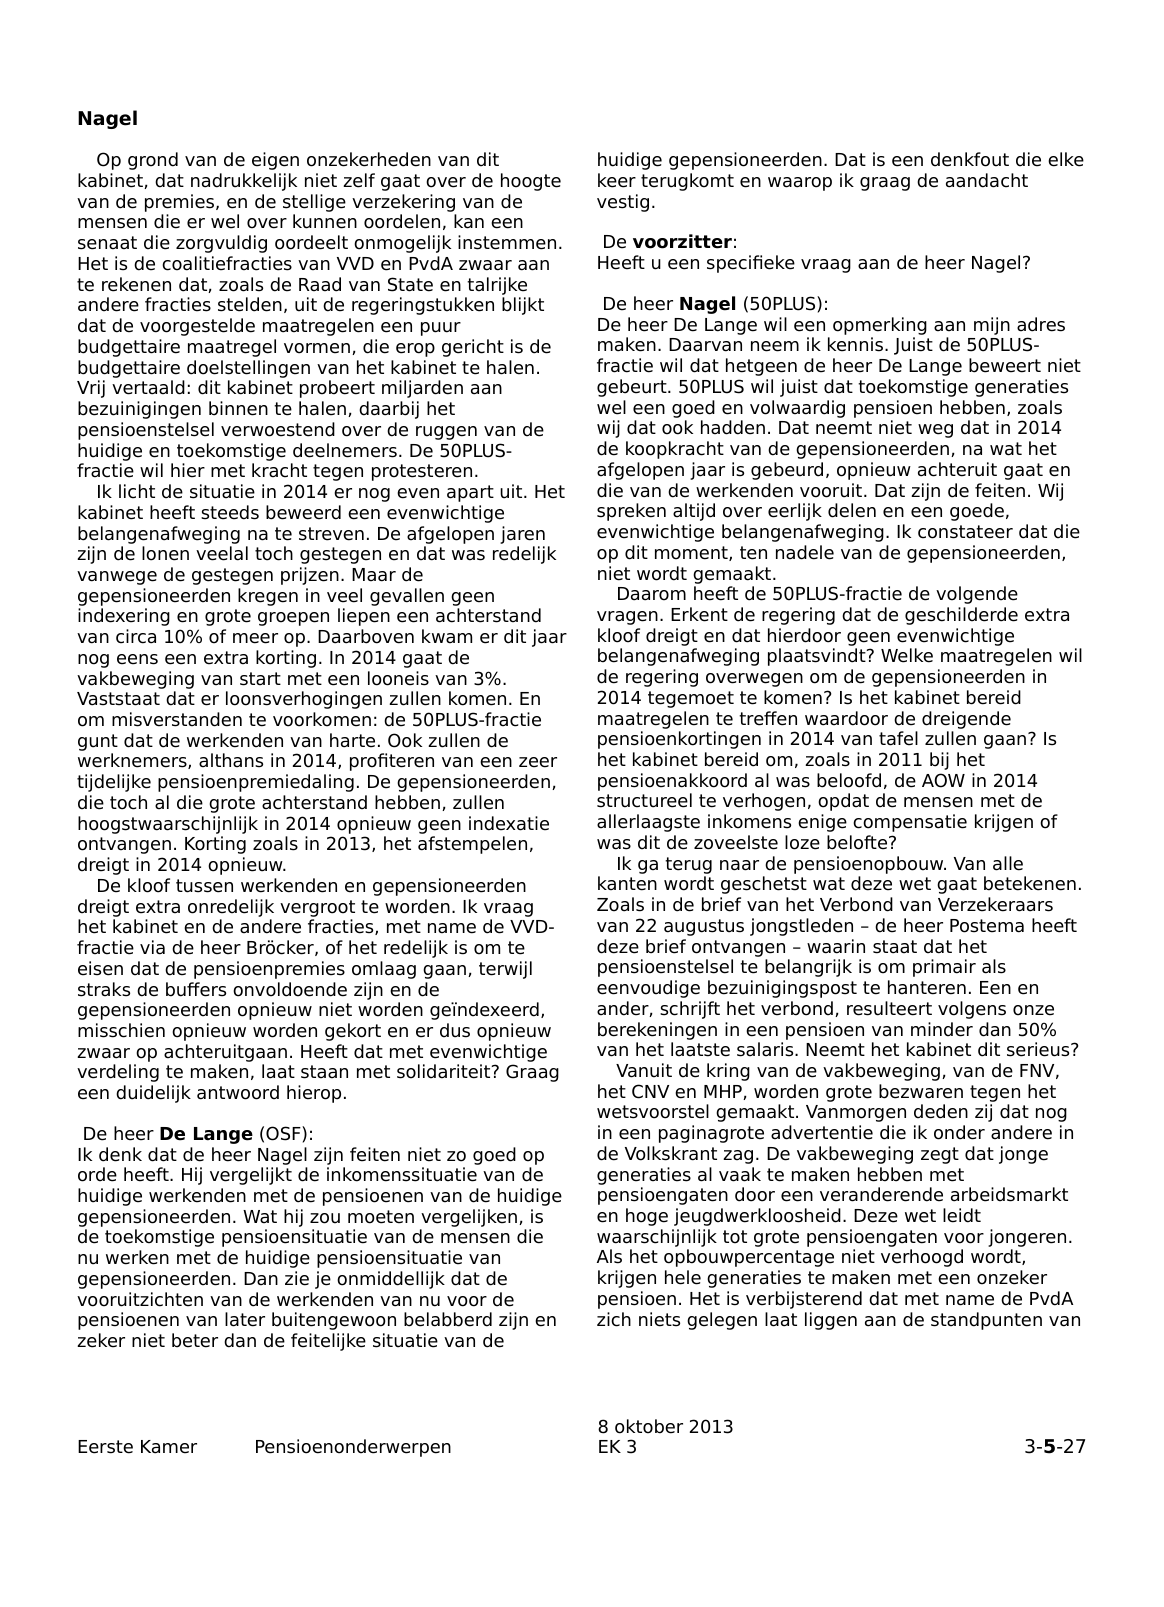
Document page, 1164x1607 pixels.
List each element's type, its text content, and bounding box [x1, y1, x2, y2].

text De heer De Lange (OSF): [77, 1124, 567, 1144]
text De heer Nagel (50PLUS): [596, 294, 1087, 314]
text De kloof tussen werkenden en gepensioneerden dreigt extra onredelijk vergroot te worden. Ik vraag het kabinet en de andere fracties, met name de VVD-fractie via de heer Bröcker, of het redelijk is om te eisen dat de pensioenpremies omlaag gaan, terwijl straks de buffers onvoldoende zijn en de gepensioneerden opnieuw niet worden geïndexeerd, misschien opnieuw worden gekort en er dus opnieuw zwaar op achteruitgaan. Heeft dat met evenwichtige verdeling te maken, laat staan met solidariteit? Graag een duidelijk antwoord hierop. [77, 876, 567, 1104]
text Vanuit de kring van de vakbeweging, van de FNV, het CNV en MHP, worden grote bezwaren tegen het wetsvoorstel gemaakt. Vanmorgen deden zij dat nog in een paginagrote advertentie die ik onder andere in de Volkskrant zag. De vakbeweging zegt dat jonge generaties al vaak te maken hebben met pensioengaten door een veranderende arbeidsmarkt en hoge jeugdwerkloosheid. Deze wet leidt waarschijnlijk tot grote pensioengaten voor jongeren. Als het opbouwpercentage niet verhoogd wordt, krijgen hele generaties te maken met een onzeker pensioen. Het is verbijsterend dat met name de PvdA zich niets gelegen laat liggen aan de standpunten van [596, 1061, 1087, 1330]
text Op grond van de eigen onzekerheden van dit kabinet, dat nadrukkelijk niet zelf gaat over de hoogte van de premies, en de stellige verzekering van de mensen die er wel over kunnen oordelen, kan een senaat die zorgvuldig oordeelt onmogelijk instemmen. Het is de coalitiefracties van VVD en PvdA zwaar aan te rekenen dat, zoals de Raad van State en talrijke andere fracties stelden, uit de regeringstukken blijkt dat de voorgestelde maatregelen een puur budgettaire maatregel vormen, die erop gericht is de budgettaire doelstellingen van het kabinet te halen. Vrij vertaald: dit kabinet probeert miljarden aan bezuinigingen binnen te halen, daarbij het pensioenstelsel verwoestend over de ruggen van de huidige en toekomstige deelnemers. De 50PLUS-fractie wil hier met kracht tegen protesteren. [77, 150, 567, 482]
text Daarom heeft de 50PLUS-fractie de volgende vragen. Erkent de regering dat de geschilderde extra kloof dreigt en dat hierdoor geen evenwichtige belangenafweging plaatsvindt? Welke maatregelen wil de regering overwegen om de gepensioneerden in 2014 tegemoet te komen? Is het kabinet bereid maatregelen te treffen waardoor de dreigende pensioenkortingen in 2014 van tafel zullen gaan? Is het kabinet bereid om, zoals in 2011 bij het pensioenakkoord al was beloofd, de AOW in 2014 structureel te verhogen, opdat de mensen met de allerlaagste inkomens enige compensatie krijgen of was dit de zoveelste loze belofte? [596, 584, 1087, 853]
text Heeft u een specifieke vraag aan de heer Nagel? [596, 253, 1087, 274]
text huidige gepensioneerden. Dat is een denkfout die elke keer terugkomt en waarop ik graag de aandacht vestig. [596, 150, 1087, 212]
text De heer De Lange wil een opmerking aan mijn adres maken. Daarvan neem ik kennis. Juist de 50PLUS-fractie wil dat hetgeen de heer De Lange beweert niet gebeurt. 50PLUS wil juist dat toekomstige generaties wel een goed en volwaardig pensioen hebben, zoals wij dat ook hadden. Dat neemt niet weg dat in 2014 de koopkracht van de gepensioneerden, na wat het afgelopen jaar is gebeurd, opnieuw achteruit gaat en die van de werkenden vooruit. Dat zijn de feiten. Wij spreken altijd over eerlijk delen en een goede, evenwichtige belangenafweging. Ik constateer dat die op dit moment, ten nadele van de gepensioneerden, niet wordt gemaakt. [596, 314, 1087, 584]
text Ik licht de situatie in 2014 er nog even apart uit. Het kabinet heeft steeds beweerd een evenwichtige belangenafweging na te streven. De afgelopen jaren zijn de lonen veelal toch gestegen en dat was redelijk vanwege de gestegen prijzen. Maar de gepensioneerden kregen in veel gevallen geen indexering en grote groepen liepen een achterstand van circa 10% of meer op. Daarboven kwam er dit jaar nog eens een extra korting. In 2014 gaat de vakbeweging van start met een looneis van 3%. Vaststaat dat er loonsverhogingen zullen komen. En om misverstanden te voorkomen: de 50PLUS-fractie gunt dat de werkenden van harte. Ook zullen de werknemers, althans in 2014, profiteren van een zeer tijdelijke pensioenpremiedaling. De gepensioneerden, die toch al die grote achterstand hebben, zullen hoogstwaarschijnlijk in 2014 opnieuw geen indexatie ontvangen. Korting zoals in 2013, het afstempelen, dreigt in 2014 opnieuw. [77, 482, 567, 876]
text Ik denk dat de heer Nagel zijn feiten niet zo goed op orde heeft. Hij vergelijkt de inkomenssituatie van de huidige werkenden met de pensioenen van de huidige gepensioneerden. Wat hij zou moeten vergelijken, is de toekomstige pensioensituatie van de mensen die nu werken met de huidige pensioensituatie van gepensioneerden. Dan zie je onmiddellijk dat de vooruitzichten van de werkenden van nu voor de pensioenen van later buitengewoon belabberd zijn en zeker niet beter dan de feitelijke situatie van de [77, 1144, 567, 1352]
text Ik ga terug naar de pensioenopbouw. Van alle kanten wordt geschetst wat deze wet gaat betekenen. Zoals in de brief van het Verbond van Verzekeraars van 22 augustus jongstleden – de heer Postema heeft deze brief ontvangen – waarin staat dat het pensioenstelsel te belangrijk is om primair als eenvoudige bezuinigingspost te hanteren. Een en ander, schrijft het verbond, resulteert volgens onze berekeningen in een pensioen van minder dan 50% van het laatste salaris. Neemt het kabinet dit serieus? [596, 853, 1087, 1061]
text De voorzitter: [596, 232, 1087, 253]
